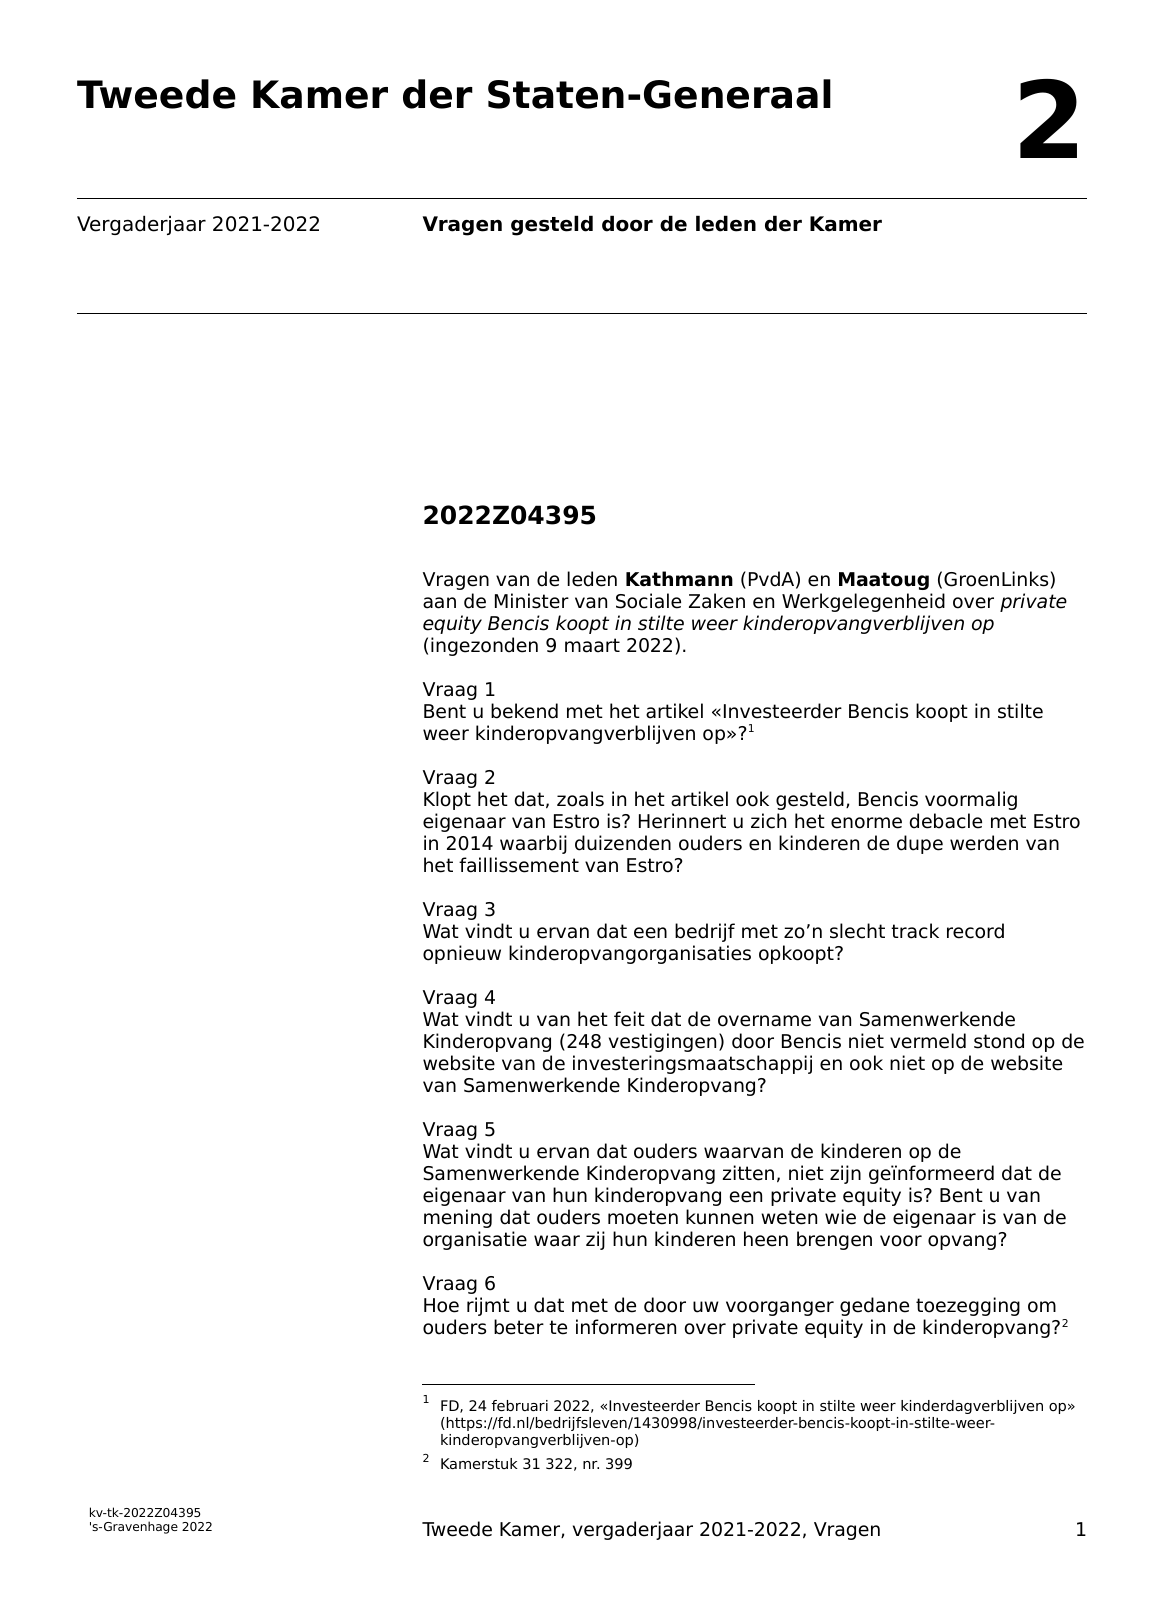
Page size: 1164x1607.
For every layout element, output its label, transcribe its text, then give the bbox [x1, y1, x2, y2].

table_header 2 [886, 59, 1087, 198]
text Vraag 2 [422, 767, 1087, 789]
table_cell Vergaderjaar 2021-2022 [77, 199, 422, 313]
text Kamerstuk 31 322, nr. 399 [422, 1452, 1087, 1474]
text FD, 24 februari 2022, «Investeerder Bencis koopt in stilte weer kinderdagverblijven op» (https://fd.nl/bedrijfsleven/1430998/investeerder-bencis-koopt-in-stilte-weer-kinderopvangverblijven-op) [422, 1393, 1087, 1449]
text Vragen van de leden Kathmann (PvdA) en Maatoug (GroenLinks) aan de Minister van Sociale Zaken en Werkgelegenheid over private equity Bencis koopt in stilte weer kinderopvangverblijven op (ingezonden 9 maart 2022). [422, 569, 1087, 657]
text Wat vindt u ervan dat een bedrijf met zo’n slecht track record opnieuw kinderopvangorganisaties opkoopt? [422, 921, 1087, 965]
text Vraag 1 [422, 679, 1087, 701]
text Vraag 6 [422, 1273, 1087, 1295]
table_header Tweede Kamer der Staten-Generaal [77, 59, 886, 198]
text 's-Gravenhage 2022 [88, 1520, 323, 1534]
text Klopt het dat, zoals in het artikel ook gesteld, Bencis voormalig eigenaar van Estro is? Herinnert u zich het enorme debacle met Estro in 2014 waarbij duizenden ouders en kinderen de dupe werden van het faillissement van Estro? [422, 789, 1087, 877]
table_cell Vragen gesteld door de leden der Kamer [422, 199, 1087, 313]
text Wat vindt u ervan dat ouders waarvan de kinderen op de Samenwerkende Kinderopvang zitten, niet zijn geïnformeerd dat de eigenaar van hun kinderopvang een private equity is? Bent u van mening dat ouders moeten kunnen weten wie de eigenaar is van de organisatie waar zij hun kinderen heen brengen voor opvang? [422, 1141, 1087, 1251]
text Bent u bekend met het artikel «Investeerder Bencis koopt in stilte weer kinderopvangverblijven op»? [422, 701, 1087, 745]
text kv-tk-2022Z04395 [88, 1506, 323, 1520]
text Hoe rijmt u dat met de door uw voorganger gedane toezegging om ouders beter te informeren over private equity in de kinderopvang? [422, 1295, 1087, 1339]
text Vraag 4 [422, 987, 1087, 1009]
text Wat vindt u van het feit dat de overname van Samenwerkende Kinderopvang (248 vestigingen) door Bencis niet vermeld stond op de website van de investeringsmaatschappij en ook niet op de website van Samenwerkende Kinderopvang? [422, 1009, 1087, 1097]
text 2022Z04395 [422, 501, 1087, 531]
text Vraag 5 [422, 1119, 1087, 1141]
text Vraag 3 [422, 899, 1087, 921]
